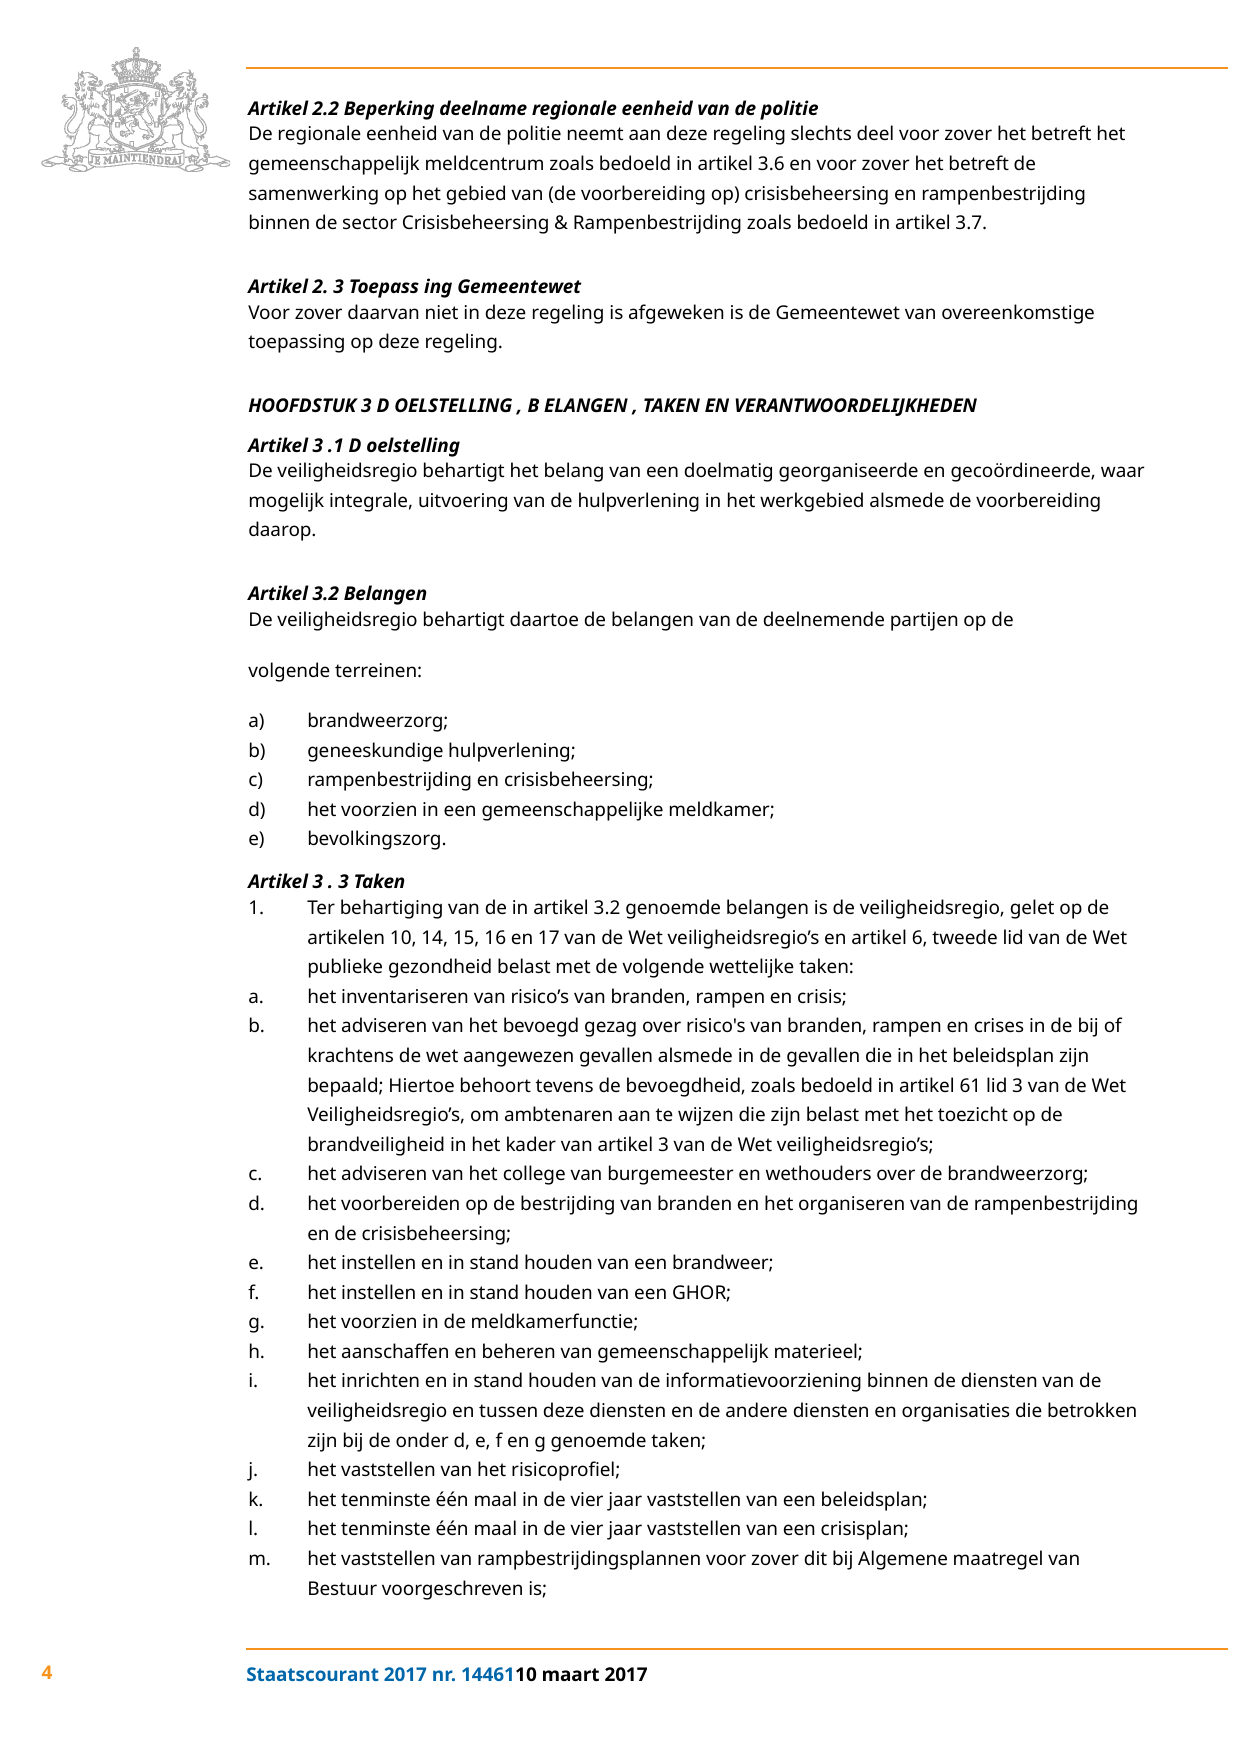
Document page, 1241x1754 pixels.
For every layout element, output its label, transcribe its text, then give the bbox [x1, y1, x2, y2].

list het vaststellen van rampbestrijdingsplannen voor zover dit bij Algemene maatregel van Bestuur voorgeschreven is; [248, 1545, 1152, 1601]
list geneeskundige hulpverlening; [248, 737, 1152, 762]
list het tenminste één maal in de vier jaar vaststellen van een beleidsplan; [248, 1486, 1152, 1512]
list het instellen en in stand houden van een brandweer; [248, 1249, 1152, 1275]
list het aanschaffen en beheren van gemeenschappelijk materieel; [248, 1338, 1152, 1364]
list het instellen en in stand houden van een GHOR; [248, 1279, 1152, 1305]
text Artikel 3 .1 D oelstelling [248, 432, 1152, 457]
list het inrichten en in stand houden van de informatievoorziening binnen de diensten van de veiligheidsregio en tussen deze diensten en de andere diensten en organisaties die betrokken zijn bij de onder d, e, f en g genoemde taken; [248, 1368, 1152, 1453]
list bevolkingszorg. [248, 826, 1152, 851]
text Artikel 3.2 Belangen [248, 581, 1152, 606]
text De veiligheidsregio behartigt het belang van een doelmatig georganiseerde en gecoördineerde, waar mogelijk integrale, uitvoering van de hulpverlening in het werkgebied alsmede de voorbereiding daarop. [248, 457, 1152, 542]
text Artikel 2.2 Beperking deelname regionale eenheid van de politie [248, 95, 1152, 121]
list brandweerzorg; [248, 707, 1152, 733]
text HOOFDSTUK 3 D OELSTELLING , B ELANGEN , TAKEN EN VERANTWOORDELIJKHEDEN [248, 392, 1152, 418]
text De veiligheidsregio behartigt daartoe de belangen van de deelnemende partijen op de [248, 606, 1152, 632]
text De regionale eenheid van de politie neemt aan deze regeling slechts deel voor zover het betreft het gemeenschappelijk meldcentrum zoals bedoeld in artikel 3.6 en voor zover het betreft de samenwerking op het gebied van (de voorbereiding op) crisisbeheersing en rampenbestrijding binnen de sector Crisisbeheersing & Rampenbestrijding zoals bedoeld in artikel 3.7. [248, 121, 1152, 235]
list het vaststellen van het risicoprofiel; [248, 1456, 1152, 1482]
list het voorbereiden op de bestrijding van branden en het organiseren van de rampenbestrijding en de crisisbeheersing; [248, 1190, 1152, 1246]
list het voorzien in de meldkamerfunctie; [248, 1308, 1152, 1334]
text Artikel 2. 3 Toepass ing Gemeentewet [248, 273, 1152, 299]
list Ter behartiging van de in artikel 3.2 genoemde belangen is de veiligheidsregio, gelet op de artikelen 10, 14, 15, 16 en 17 van de Wet veiligheidsregio’s en artikel 6, tweede lid van de Wet publieke gezondheid belast met de volgende wettelijke taken: [248, 894, 1152, 979]
list het voorzien in een gemeenschappelijke meldkamer; [248, 796, 1152, 822]
text volgende terreinen: [248, 657, 1152, 682]
list het adviseren van het bevoegd gezag over risico's van branden, rampen en crises in de bij of krachtens de wet aangewezen gevallen alsmede in de gevallen die in het beleidsplan zijn bepaald; Hiertoe behoort tevens de bevoegdheid, zoals bedoeld in artikel 61 lid 3 van de Wet Veiligheidsregio’s, om ambtenaren aan te wijzen die zijn belast met het toezicht op de brandveiligheid in het kader van artikel 3 van de Wet veiligheidsregio’s; [248, 1013, 1152, 1157]
picture [41, 47, 231, 172]
text Voor zover daarvan niet in deze regeling is afgeweken is de Gemeentewet van overeenkomstige toepassing op deze regeling. [248, 299, 1152, 354]
text Artikel 3 . 3 Taken [248, 869, 1152, 894]
list het inventariseren van risico’s van branden, rampen en crisis; [248, 983, 1152, 1009]
list het adviseren van het college van burgemeester en wethouders over de brandweerzorg; [248, 1161, 1152, 1186]
list het tenminste één maal in de vier jaar vaststellen van een crisisplan; [248, 1516, 1152, 1541]
list rampenbestrijding en crisisbeheersing; [248, 766, 1152, 792]
